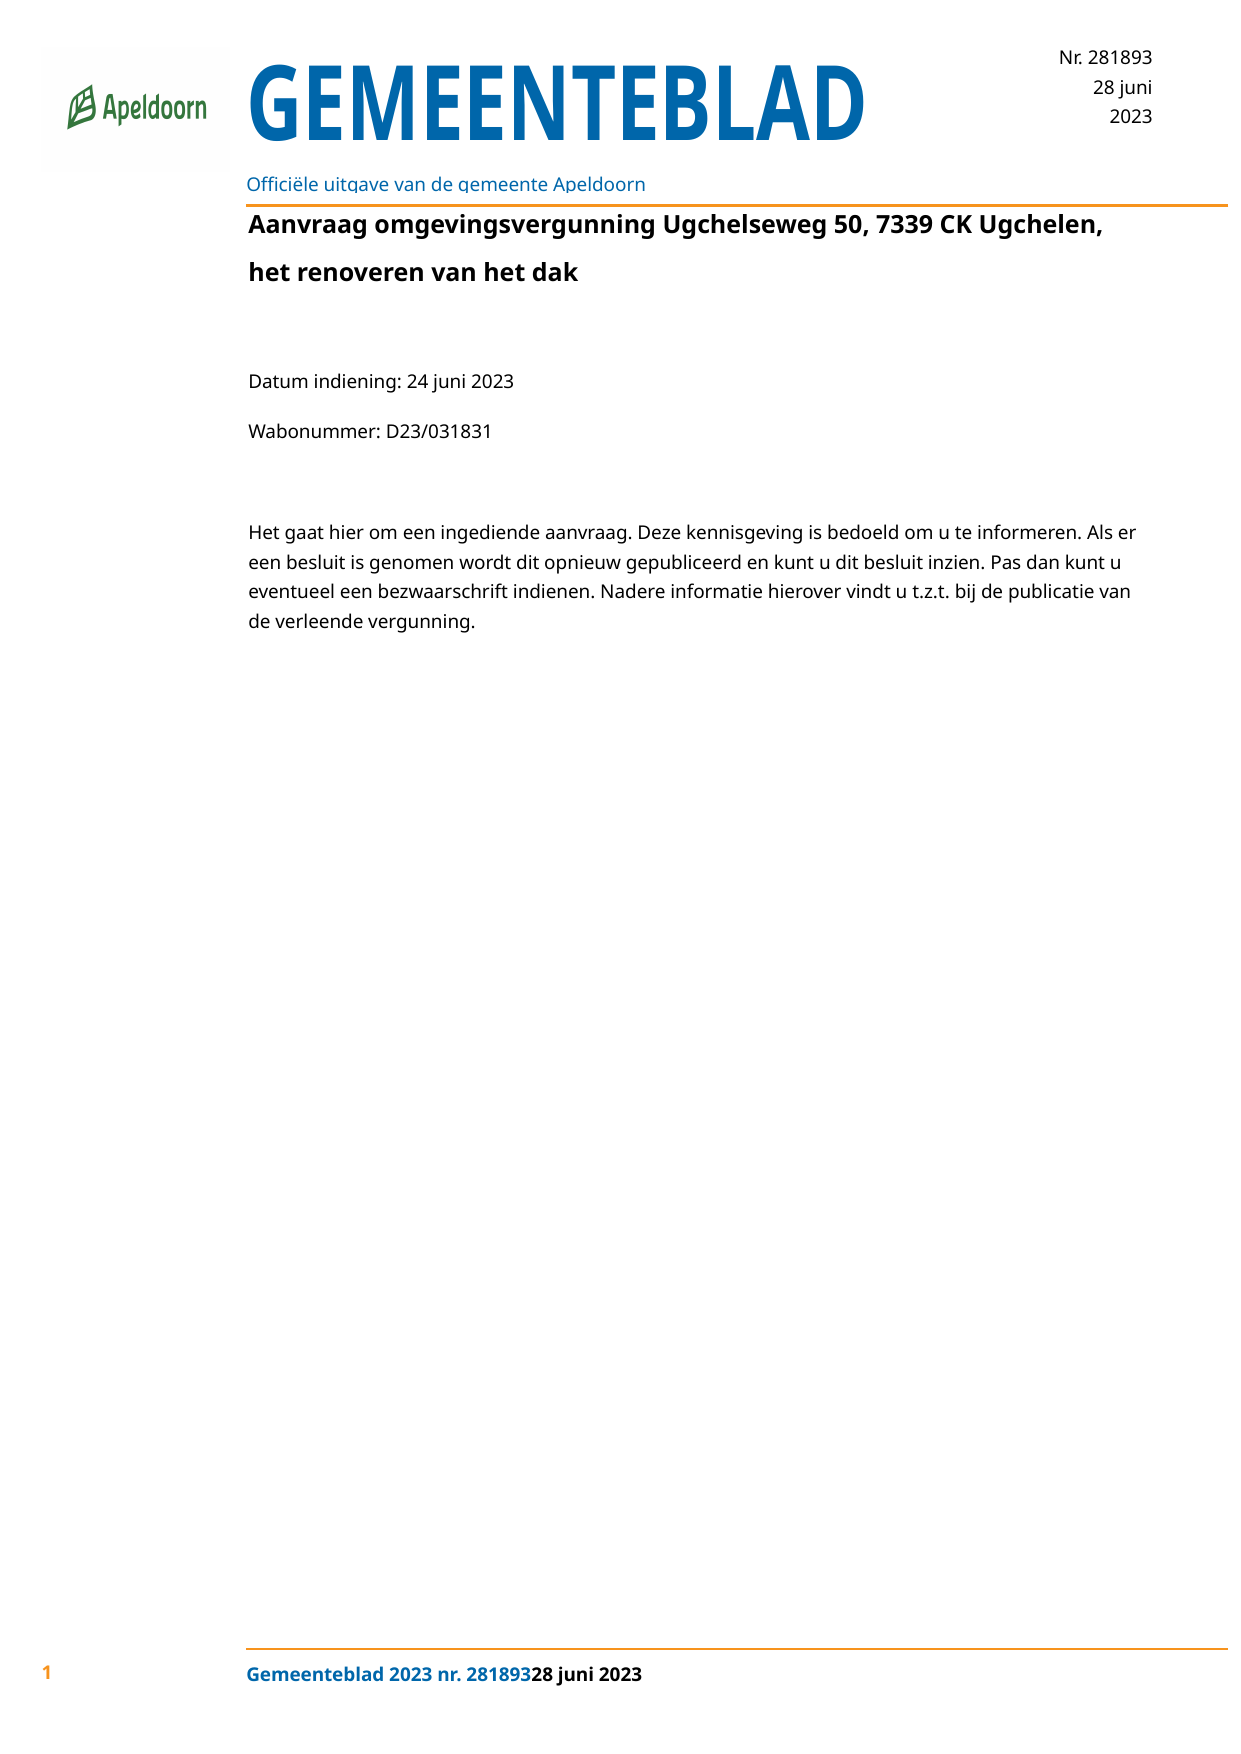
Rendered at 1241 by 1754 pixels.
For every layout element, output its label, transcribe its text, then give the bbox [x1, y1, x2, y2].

picture [41, 47, 231, 172]
text Wabonummer: D23/031831 [248, 419, 1152, 444]
text Het gaat hier om een ingediende aanvraag. Deze kennisgeving is bedoeld om u te informeren. Als er een besluit is genomen wordt dit opnieuw gepubliceerd en kunt u dit besluit inzien. Pas dan kunt u eventueel een bezwaarschrift indienen. Nadere informatie hierover vindt u t.z.t. bij de publicatie van de verleende vergunning. [248, 519, 1152, 634]
text Datum indiening: 24 juni 2023 [248, 368, 1152, 394]
text Aanvraag omgevingsvergunning Ugchelseweg 50, 7339 CK Ugchelen, het renoveren van het dak [248, 207, 1152, 288]
